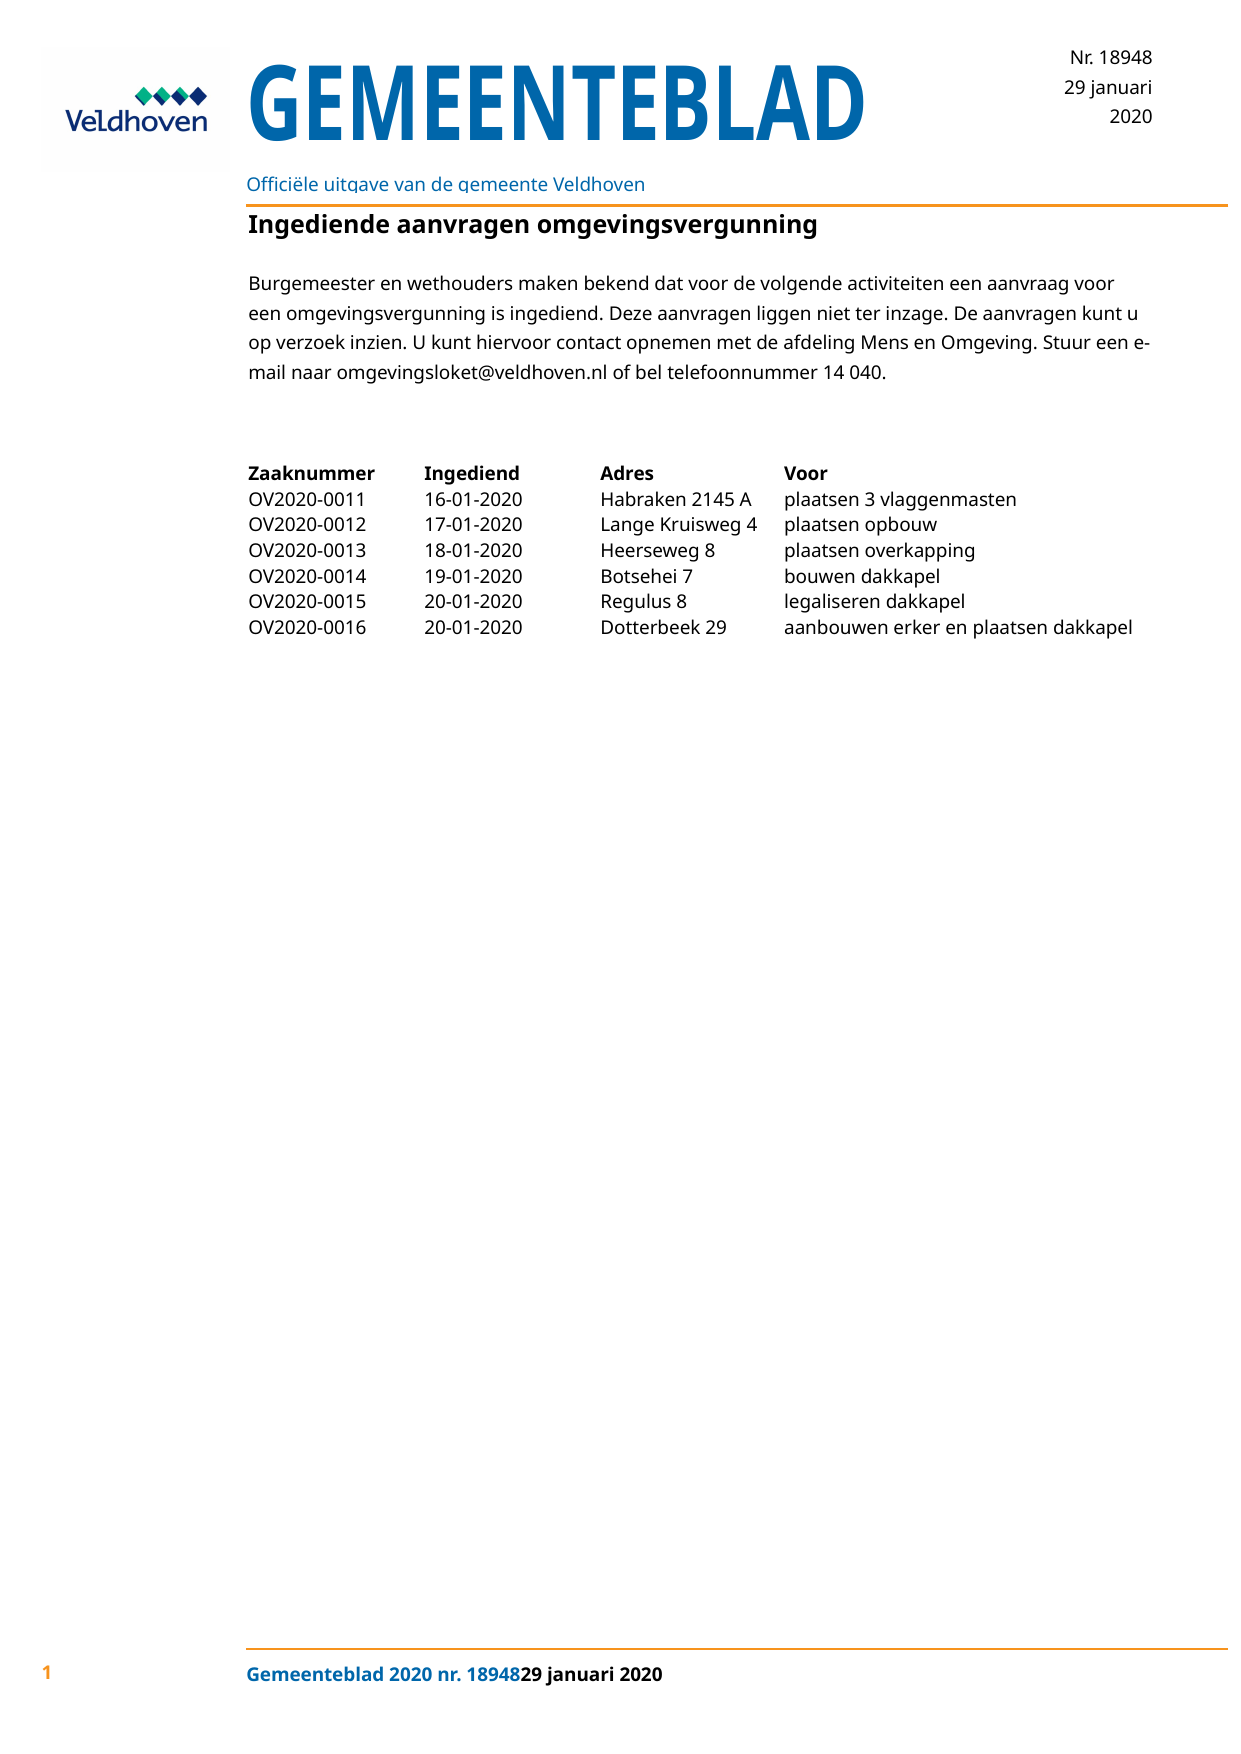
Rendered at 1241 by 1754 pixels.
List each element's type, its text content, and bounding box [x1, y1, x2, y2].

table_cell Habraken 2145 A [600, 486, 784, 511]
table_cell Heerseweg 8 [600, 537, 784, 563]
table_cell OV2020-0015 [248, 589, 424, 614]
table_cell plaatsen opbouw [784, 511, 1152, 537]
table_cell OV2020-0012 [248, 511, 424, 537]
table_cell Lange Kruisweg 4 [600, 511, 784, 537]
table_cell 16-01-2020 [424, 486, 600, 511]
picture [41, 47, 231, 172]
text Ingediende aanvragen omgevingsvergunning [248, 207, 1152, 241]
table_cell plaatsen 3 vlaggenmasten [784, 486, 1152, 511]
table_header Adres [600, 460, 784, 486]
table_cell legaliseren dakkapel [784, 589, 1152, 614]
table_cell 20-01-2020 [424, 589, 600, 614]
text Burgemeester en wethouders maken bekend dat voor de volgende activiteiten een aanvraag voor een omgevingsvergunning is ingediend. Deze aanvragen liggen niet ter inzage. De aanvragen kunt u op verzoek inzien. U kunt hiervoor contact opnemen met de afdeling Mens en Omgeving. Stuur een e-mail naar omgevingsloket@veldhoven.nl of bel telefoonnummer 14 040. [248, 270, 1152, 385]
table_cell 18-01-2020 [424, 537, 600, 563]
table_cell Botsehei 7 [600, 563, 784, 589]
table_cell Dotterbeek 29 [600, 614, 784, 640]
table_cell 19-01-2020 [424, 563, 600, 589]
table_header Ingediend [424, 460, 600, 486]
table_cell bouwen dakkapel [784, 563, 1152, 589]
table_cell plaatsen overkapping [784, 537, 1152, 563]
table_header Voor [784, 460, 1152, 486]
table_cell aanbouwen erker en plaatsen dakkapel [784, 614, 1152, 640]
table_cell Regulus 8 [600, 589, 784, 614]
table_cell OV2020-0013 [248, 537, 424, 563]
table_header Zaaknummer [248, 460, 424, 486]
table_cell OV2020-0016 [248, 614, 424, 640]
table_cell 17-01-2020 [424, 511, 600, 537]
table_cell OV2020-0014 [248, 563, 424, 589]
table_cell 20-01-2020 [424, 614, 600, 640]
table_cell OV2020-0011 [248, 486, 424, 511]
